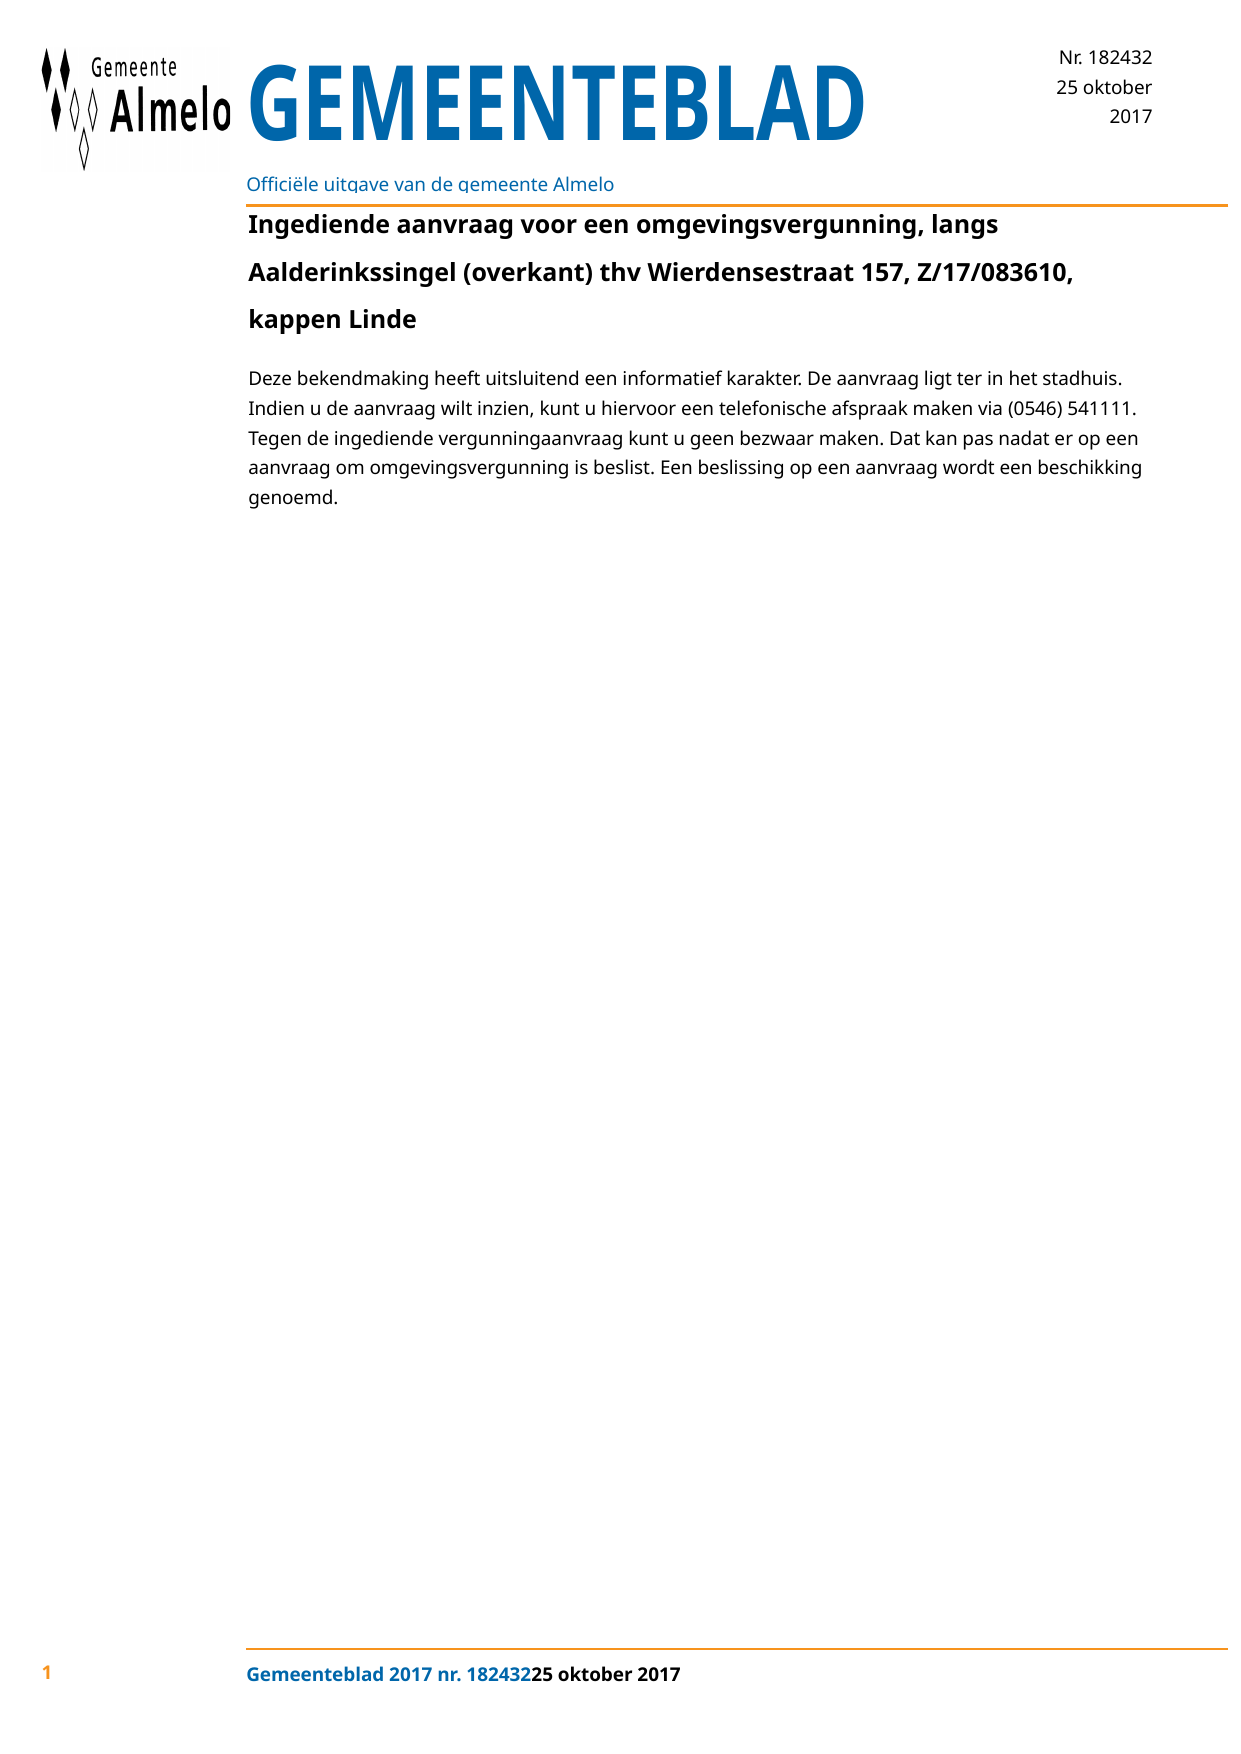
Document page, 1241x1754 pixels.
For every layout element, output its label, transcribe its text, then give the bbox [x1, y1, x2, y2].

picture [41, 47, 231, 172]
text Deze bekendmaking heeft uitsluitend een informatief karakter. De aanvraag ligt ter in het stadhuis. Indien u de aanvraag wilt inzien, kunt u hiervoor een telefonische afspraak maken via (0546) 541111. Tegen de ingediende vergunningaanvraag kunt u geen bezwaar maken. Dat kan pas nadat er op een aanvraag om omgevingsvergunning is beslist. Een beslissing op een aanvraag wordt een beschikking genoemd. [248, 366, 1152, 509]
text Ingediende aanvraag voor een omgevingsvergunning, langs Aalderinkssingel (overkant) thv Wierdensestraat 157, Z/17/083610, kappen Linde [248, 207, 1152, 336]
